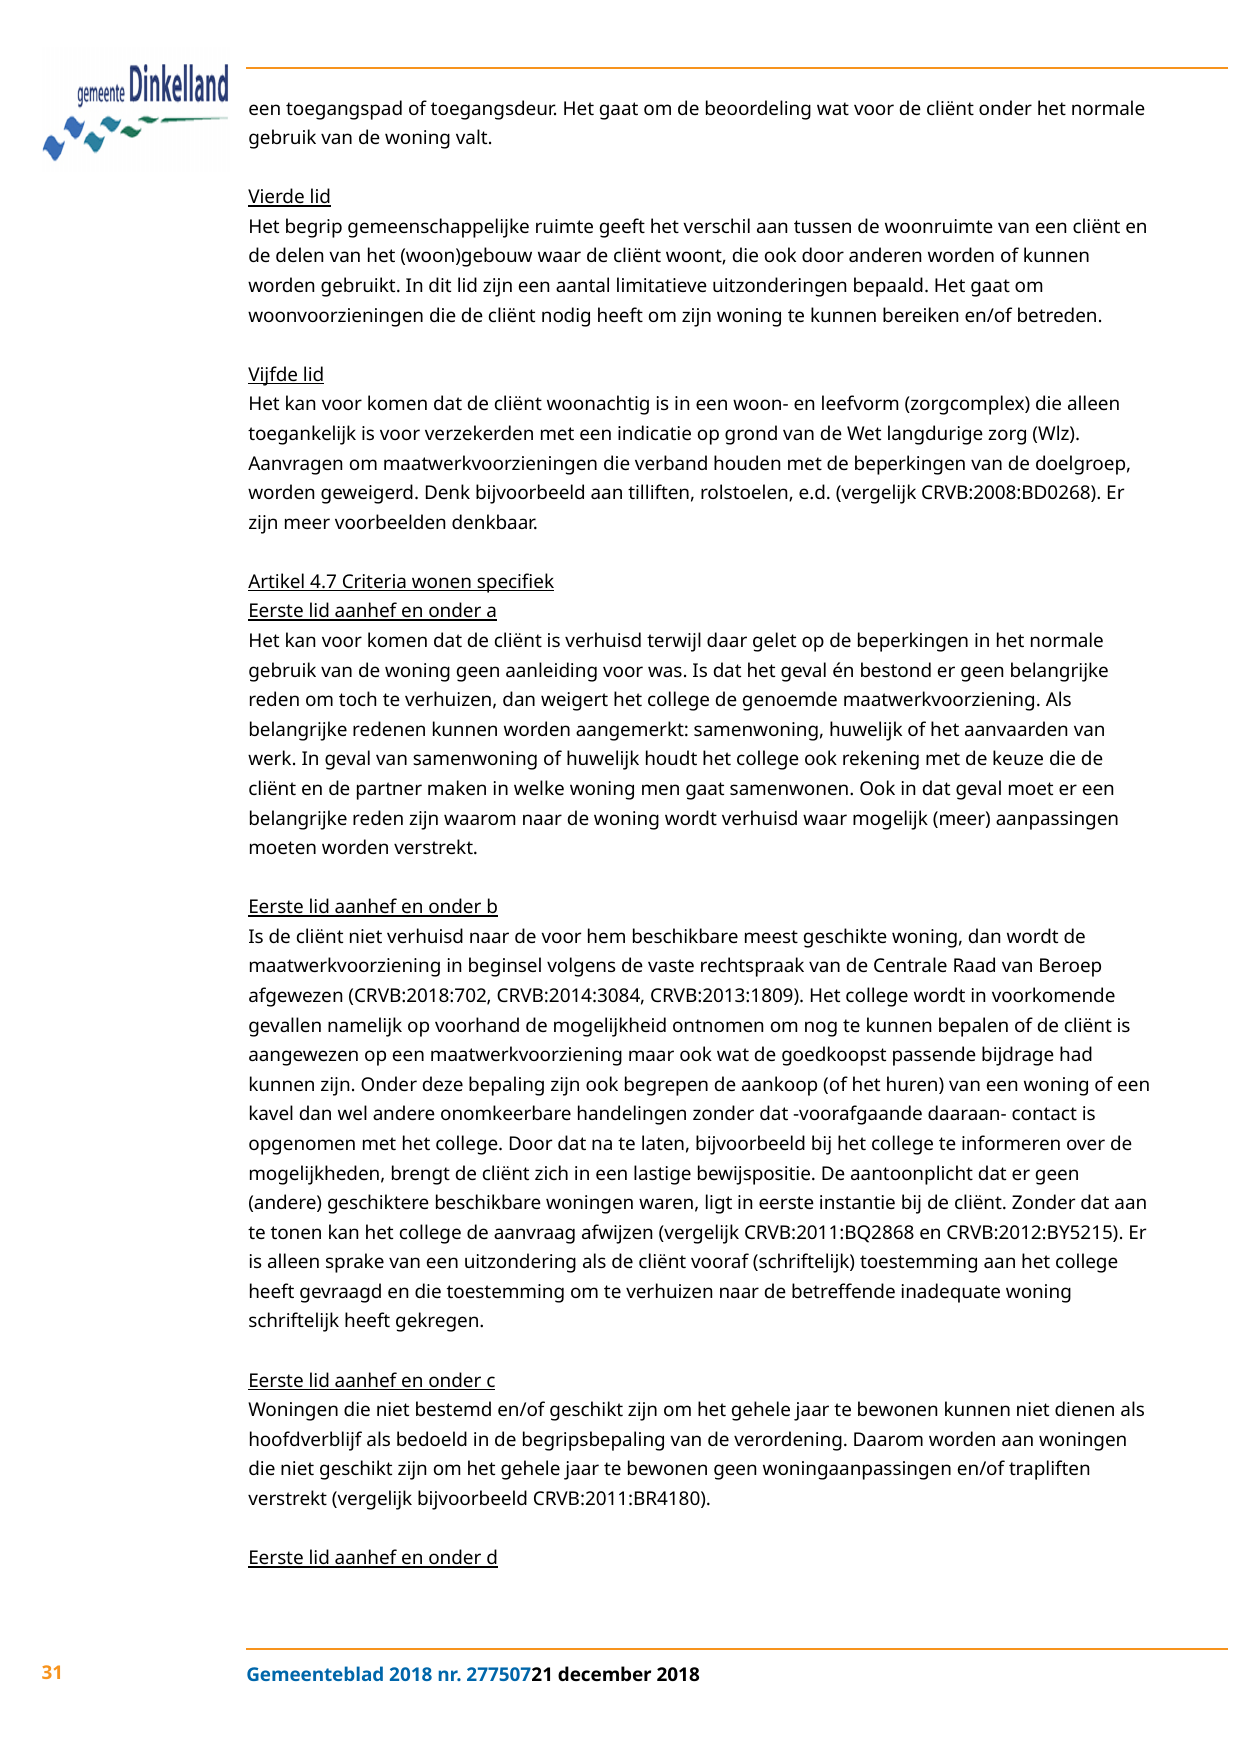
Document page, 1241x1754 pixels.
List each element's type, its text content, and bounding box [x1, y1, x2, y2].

text Eerste lid aanhef en onder b [248, 893, 1152, 919]
text Eerste lid aanhef en onder d [248, 1544, 1152, 1570]
text Artikel 4.7 Criteria wonen specifiek [248, 568, 1152, 594]
text Vijfde lid [248, 361, 1152, 387]
text een toegangspad of toegangsdeur. Het gaat om de beoordeling wat voor de cliënt onder het normale gebruik van de woning valt. [248, 95, 1152, 150]
picture [41, 47, 231, 172]
text Vierde lid [248, 183, 1152, 209]
text Eerste lid aanhef en onder c [248, 1367, 1152, 1393]
text Woningen die niet bestemd en/of geschikt zijn om het gehele jaar te bewonen kunnen niet dienen als hoofdverblijf als bedoeld in de begripsbepaling van de verordening. Daarom worden aan woningen die niet geschikt zijn om het gehele jaar te bewonen geen woningaanpassingen en/of trapliften verstrekt (vergelijk bijvoorbeeld CRVB:2011:BR4180). [248, 1396, 1152, 1511]
text Het begrip gemeenschappelijke ruimte geeft het verschil aan tussen de woonruimte van een cliënt en de delen van het (woon)gebouw waar de cliënt woont, die ook door anderen worden of kunnen worden gebruikt. In dit lid zijn een aantal limitatieve uitzonderingen bepaald. Het gaat om woonvoorzieningen die de cliënt nodig heeft om zijn woning te kunnen bereiken en/of betreden. [248, 213, 1152, 328]
text Het kan voor komen dat de cliënt is verhuisd terwijl daar gelet op de beperkingen in het normale gebruik van de woning geen aanleiding voor was. Is dat het geval én bestond er geen belangrijke reden om toch te verhuizen, dan weigert het college de genoemde maatwerkvoorziening. Als belangrijke redenen kunnen worden aangemerkt: samenwoning, huwelijk of het aanvaarden van werk. In geval van samenwoning of huwelijk houdt het college ook rekening met de keuze die de cliënt en de partner maken in welke woning men gaat samenwonen. Ook in dat geval moet er een belangrijke reden zijn waarom naar de woning wordt verhuisd waar mogelijk (meer) aanpassingen moeten worden verstrekt. [248, 627, 1152, 860]
text Is de cliënt niet verhuisd naar de voor hem beschikbare meest geschikte woning, dan wordt de maatwerkvoorziening in beginsel volgens de vaste rechtspraak van de Centrale Raad van Beroep afgewezen (CRVB:2018:702, CRVB:2014:3084, CRVB:2013:1809). Het college wordt in voorkomende gevallen namelijk op voorhand de mogelijkheid ontnomen om nog te kunnen bepalen of de cliënt is aangewezen op een maatwerkvoorziening maar ook wat de goedkoopst passende bijdrage had kunnen zijn. Onder deze bepaling zijn ook begrepen de aankoop (of het huren) van een woning of een kavel dan wel andere onomkeerbare handelingen zonder dat -voorafgaande daaraan- contact is opgenomen met het college. Door dat na te laten, bijvoorbeeld bij het college te informeren over de mogelijkheden, brengt de cliënt zich in een lastige bewijspositie. De aantoonplicht dat er geen (andere) geschiktere beschikbare woningen waren, ligt in eerste instantie bij de cliënt. Zonder dat aan te tonen kan het college de aanvraag afwijzen (vergelijk CRVB:2011:BQ2868 en CRVB:2012:BY5215). Er is alleen sprake van een uitzondering als de cliënt vooraf (schriftelijk) toestemming aan het college heeft gevraagd en die toestemming om te verhuizen naar de betreffende inadequate woning schriftelijk heeft gekregen. [248, 923, 1152, 1333]
text Het kan voor komen dat de cliënt woonachtig is in een woon- en leefvorm (zorgcomplex) die alleen toegankelijk is voor verzekerden met een indicatie op grond van de Wet langdurige zorg (Wlz). Aanvragen om maatwerkvoorzieningen die verband houden met de beperkingen van de doelgroep, worden geweigerd. Denk bijvoorbeeld aan tilliften, rolstoelen, e.d. (vergelijk CRVB:2008:BD0268). Er zijn meer voorbeelden denkbaar. [248, 391, 1152, 535]
text Eerste lid aanhef en onder a [248, 598, 1152, 623]
